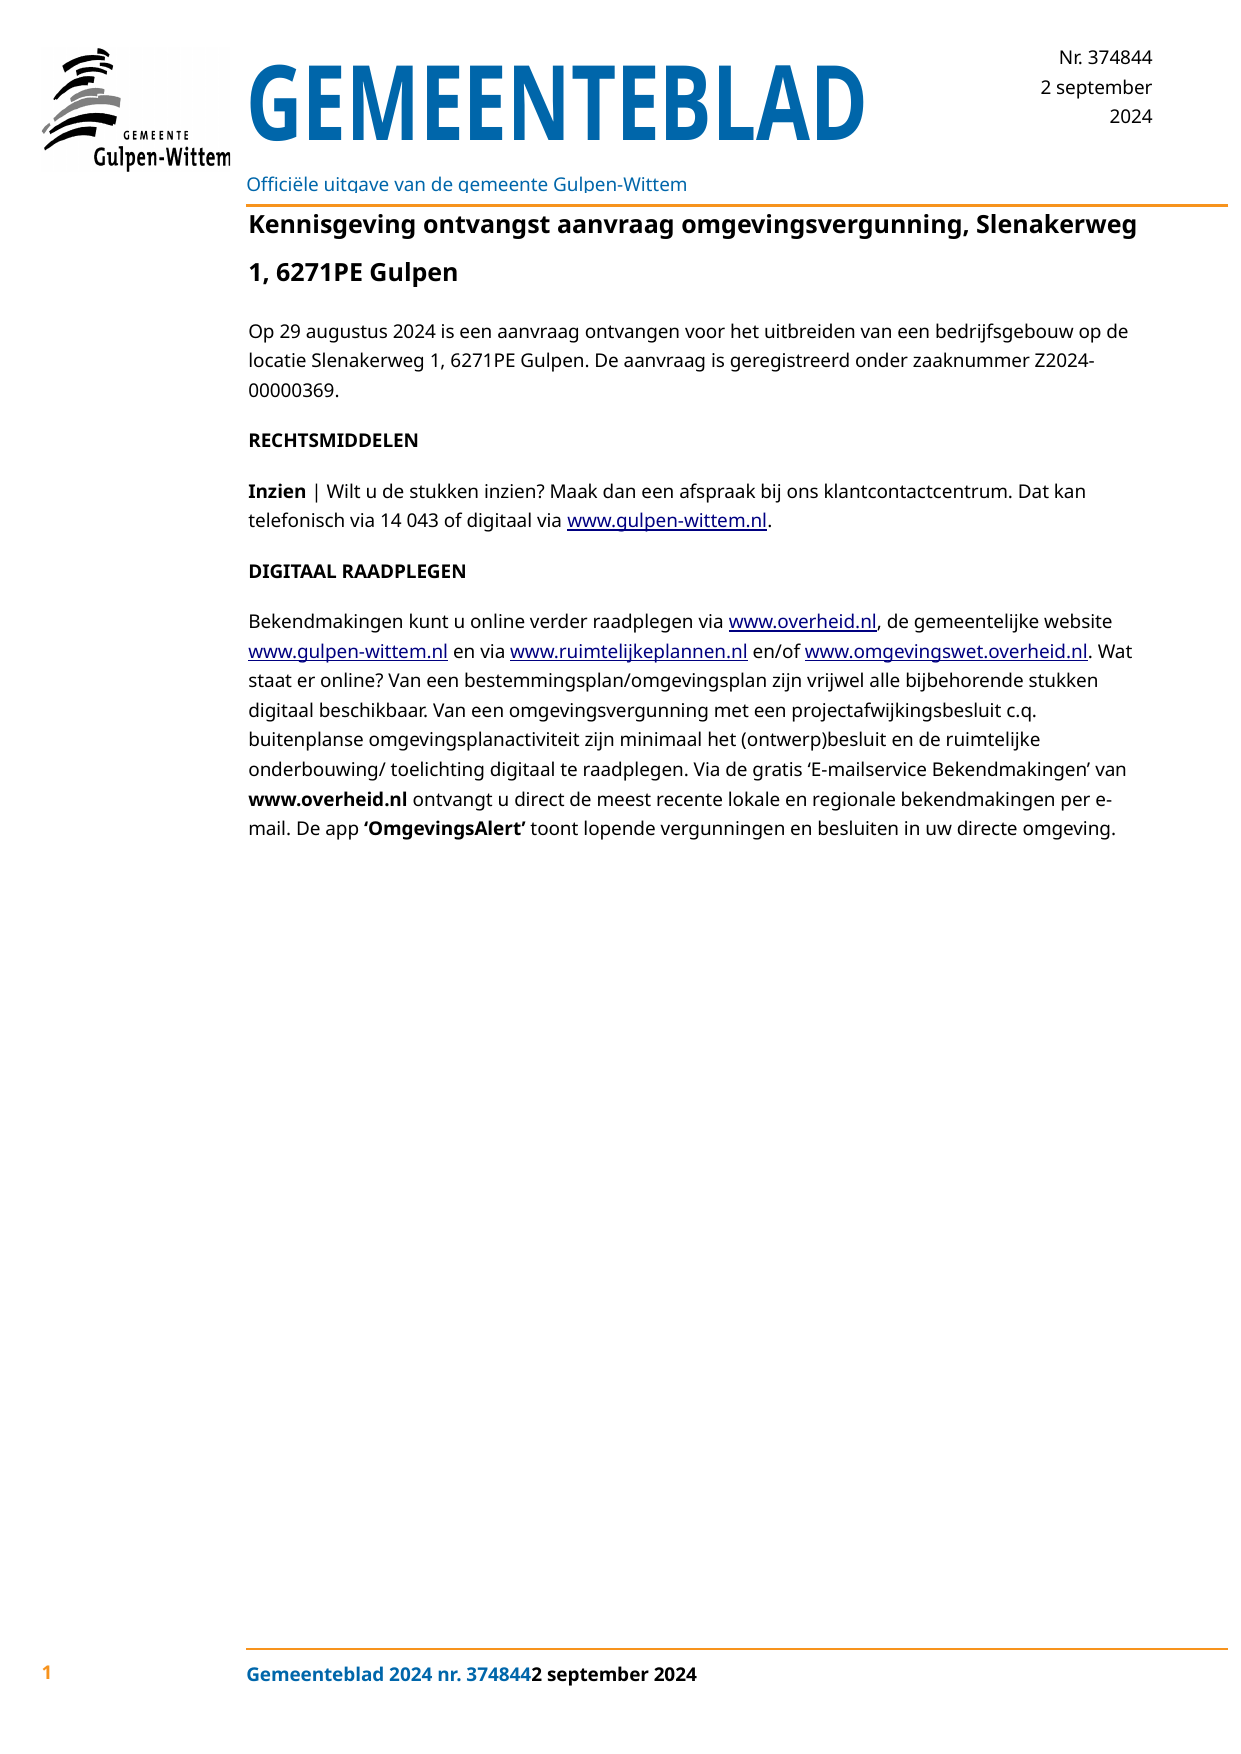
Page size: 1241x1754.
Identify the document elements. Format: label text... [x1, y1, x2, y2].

text DIGITAAL RAADPLEGEN [248, 558, 1152, 584]
text Op 29 augustus 2024 is een aanvraag ontvangen voor het uitbreiden van een bedrijfsgebouw op de locatie Slenakerweg 1, 6271PE Gulpen. De aanvraag is geregistreerd onder zaaknummer Z2024-00000369. [248, 318, 1152, 403]
picture [41, 47, 231, 172]
text RECHTSMIDDELEN [248, 427, 1152, 453]
text Kennisgeving ontvangst aanvraag omgevingsvergunning, Slenakerweg 1, 6271PE Gulpen [248, 207, 1152, 288]
text Inzien | Wilt u de stukken inzien? Maak dan een afspraak bij ons klantcontactcentrum. Dat kan telefonisch via 14 043 of digitaal via www.gulpen-wittem.nl. [248, 478, 1152, 533]
text Bekendmakingen kunt u online verder raadplegen via www.overheid.nl, de gemeentelijke website www.gulpen-wittem.nl en via www.ruimtelijkeplannen.nl en/of www.omgevingswet.overheid.nl. Wat staat er online? Van een bestemmingsplan/omgevingsplan zijn vrijwel alle bijbehorende stukken digitaal beschikbaar. Van een omgevingsvergunning met een projectafwijkingsbesluit c.q. buitenplanse omgevingsplanactiviteit zijn minimaal het (ontwerp)besluit en de ruimtelijke onderbouwing/ toelichting digitaal te raadplegen. Via de gratis ‘E-mailservice Bekendmakingen’ van www.overheid.nl ontvangt u direct de meest recente lokale en regionale bekendmakingen per e-mail. De app ‘OmgevingsAlert’ toont lopende vergunningen en besluiten in uw directe omgeving. [248, 608, 1152, 841]
